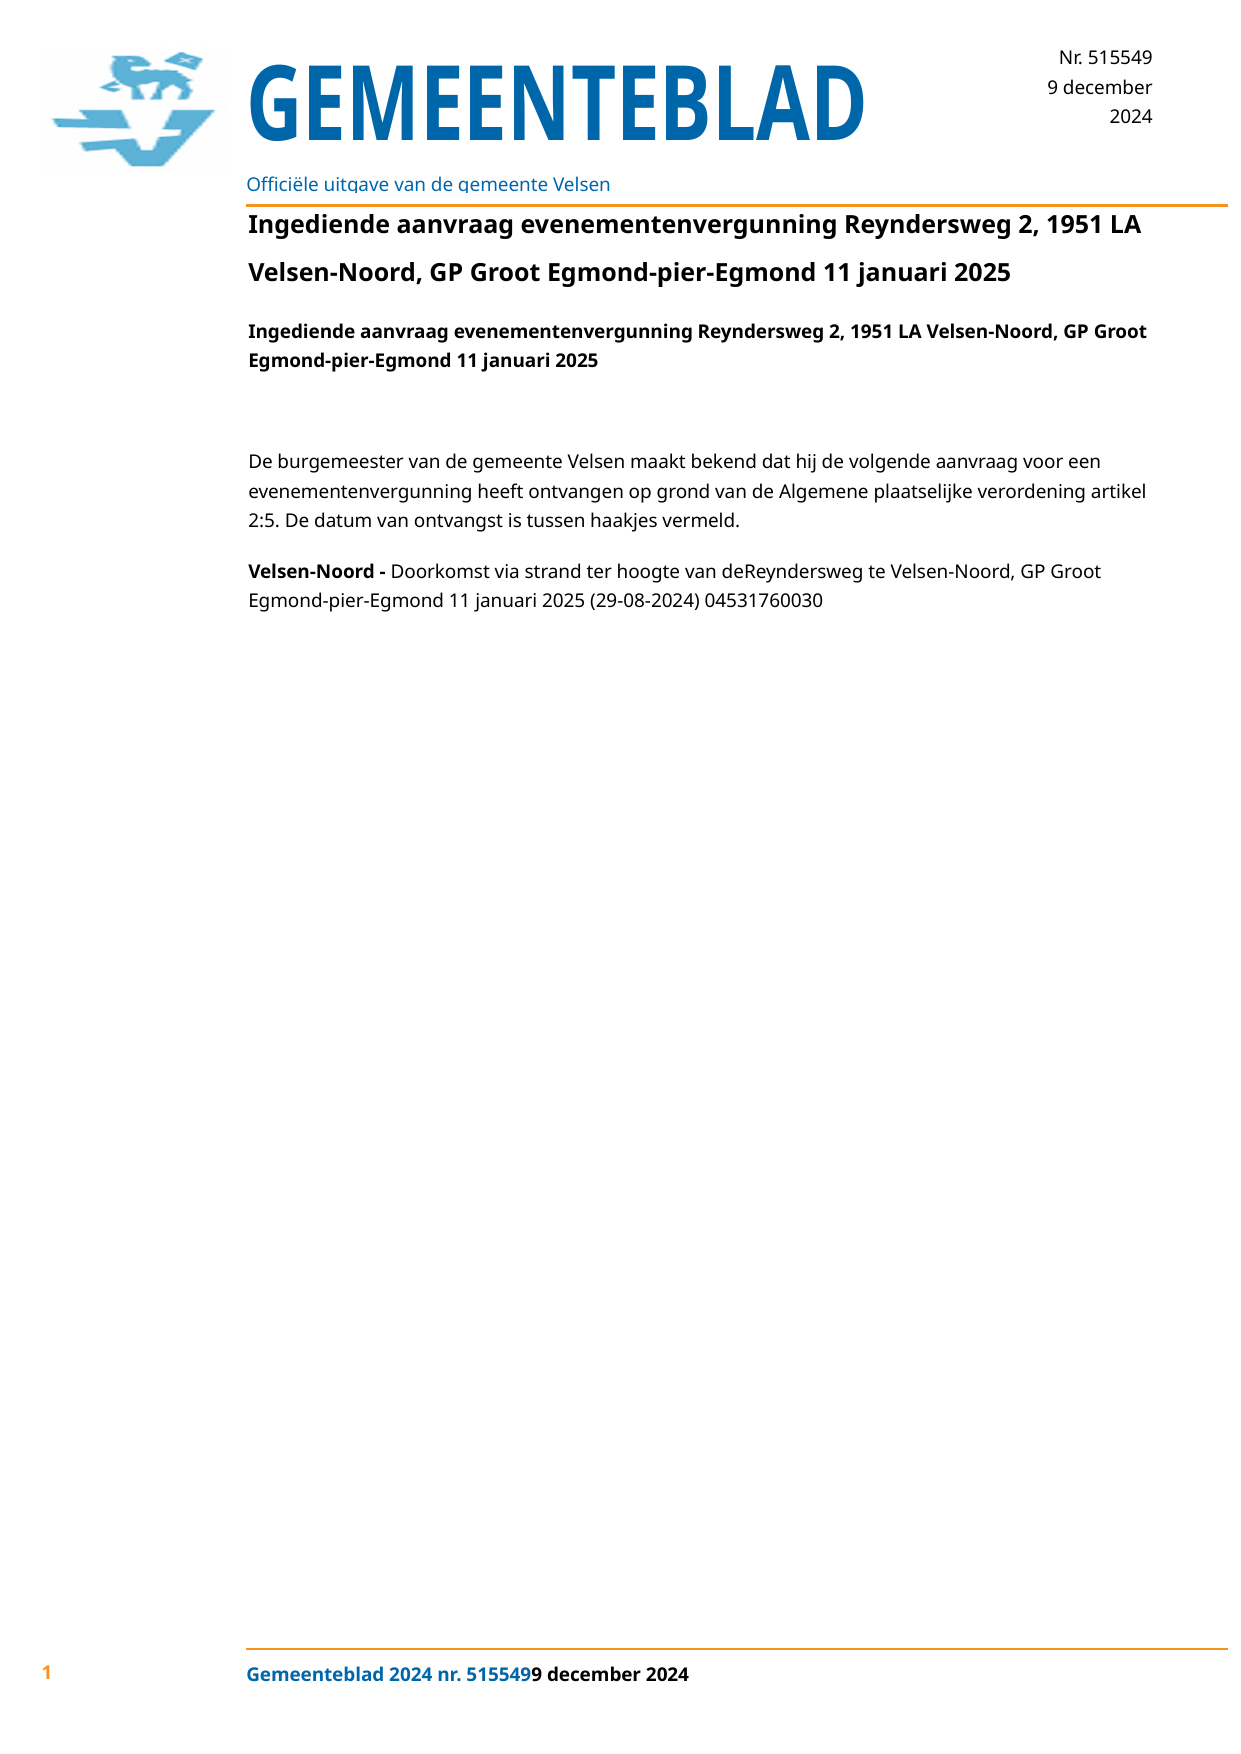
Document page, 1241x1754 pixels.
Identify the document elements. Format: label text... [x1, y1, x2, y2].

text Ingediende aanvraag evenementenvergunning Reyndersweg 2, 1951 LA Velsen-Noord, GP Groot Egmond-pier-Egmond 11 januari 2025 [248, 318, 1152, 373]
text Ingediende aanvraag evenementenvergunning Reyndersweg 2, 1951 LA Velsen-Noord, GP Groot Egmond-pier-Egmond 11 januari 2025 [248, 207, 1152, 288]
text Velsen-Noord - Doorkomst via strand ter hoogte van deReyndersweg te Velsen-Noord, GP Groot Egmond-pier-Egmond 11 januari 2025 (29-08-2024) 04531760030 [248, 558, 1152, 613]
picture [41, 47, 231, 172]
text De burgemeester van de gemeente Velsen maakt bekend dat hij de volgende aanvraag voor een evenementenvergunning heeft ontvangen op grond van de Algemene plaatselijke verordening artikel 2:5. De datum van ontvangst is tussen haakjes vermeld. [248, 448, 1152, 533]
